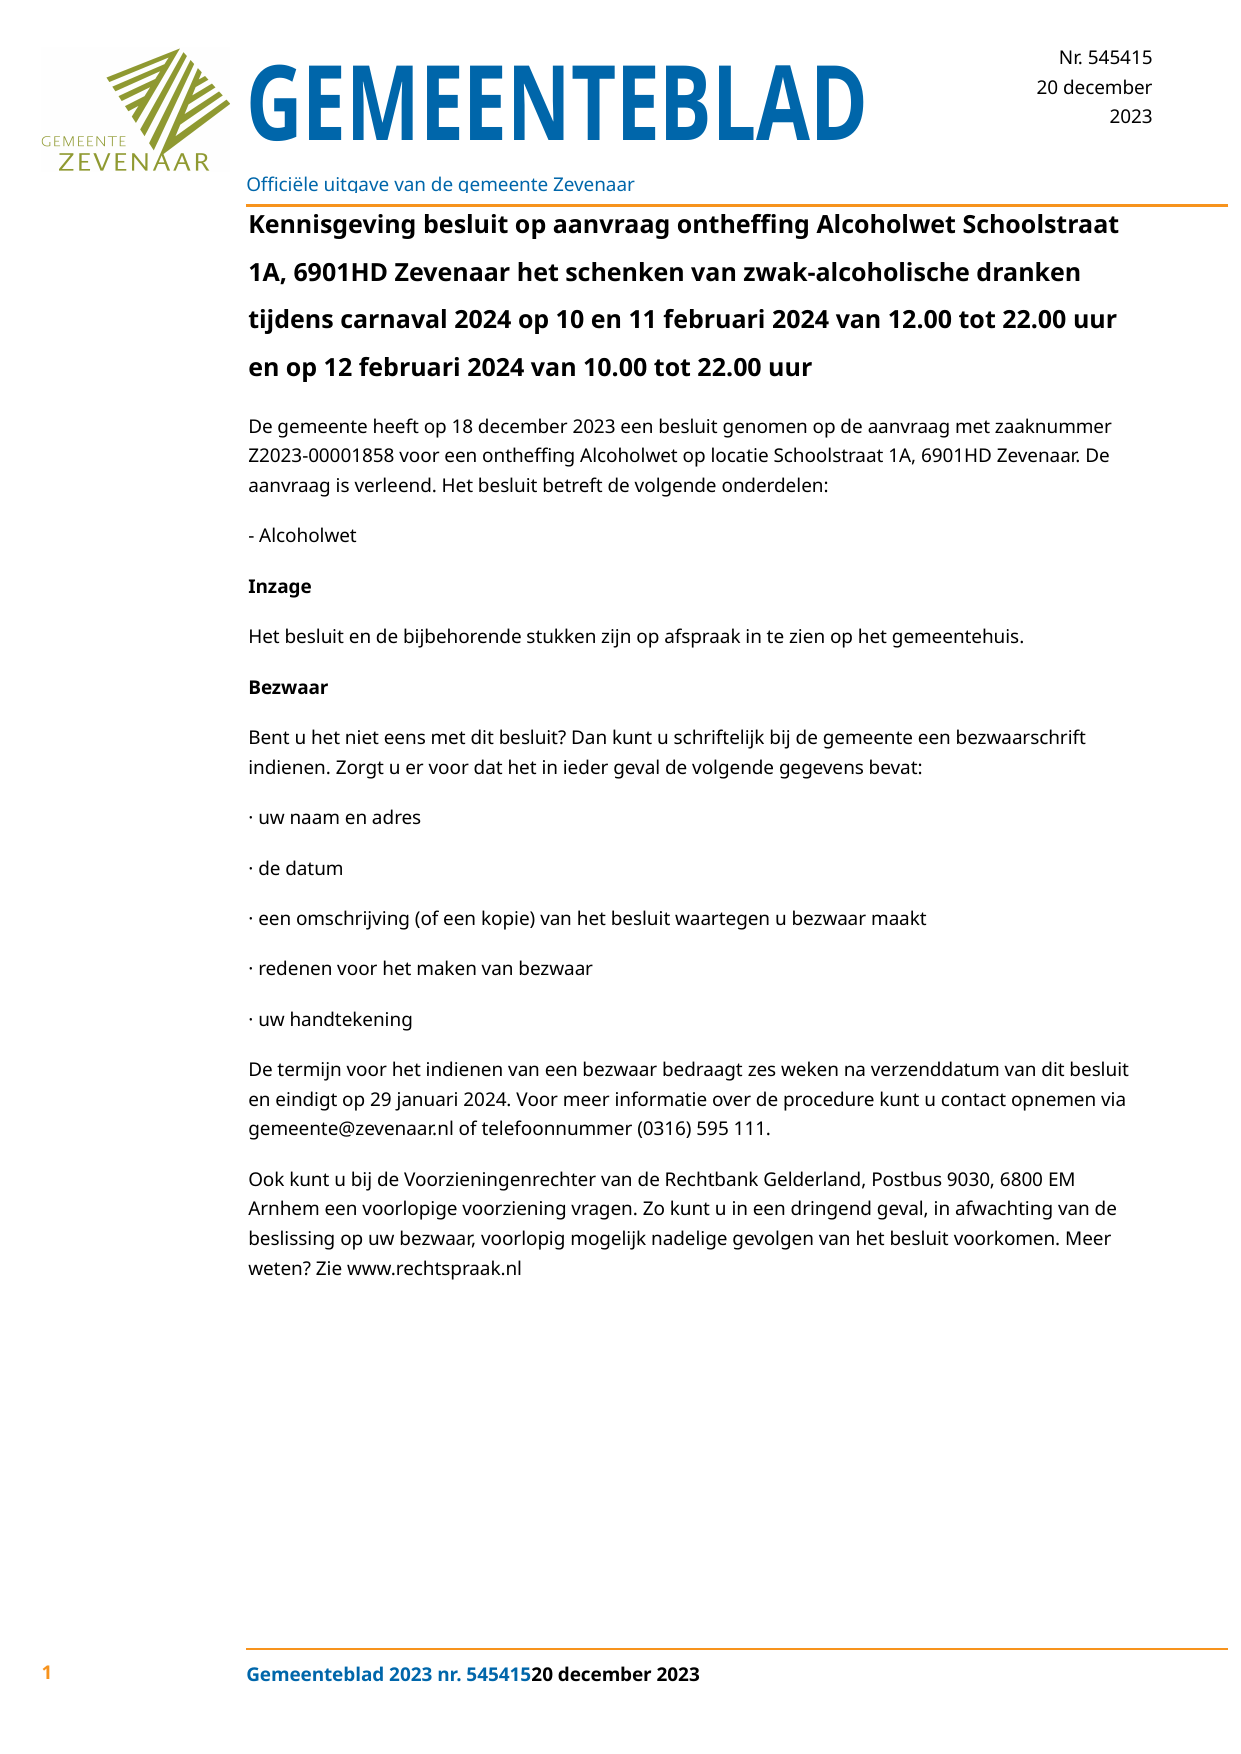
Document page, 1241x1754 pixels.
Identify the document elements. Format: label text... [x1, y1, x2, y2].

text Bent u het niet eens met dit besluit? Dan kunt u schriftelijk bij de gemeente een bezwaarschrift indienen. Zorgt u er voor dat het in ieder geval de volgende gegevens bevat: [248, 724, 1152, 780]
picture [41, 47, 231, 172]
text De gemeente heeft op 18 december 2023 een besluit genomen op de aanvraag met zaaknummer Z2023-00001858 voor een ontheffing Alcoholwet op locatie Schoolstraat 1A, 6901HD Zevenaar. De aanvraag is verleend. Het besluit betreft de volgende onderdelen: [248, 413, 1152, 498]
text - Alcoholwet [248, 523, 1152, 548]
text De termijn voor het indienen van een bezwaar bedraagt zes weken na verzenddatum van dit besluit en eindigt op 29 januari 2024. Voor meer informatie over de procedure kunt u contact opnemen via gemeente@zevenaar.nl of telefoonnummer (0316) 595 111. [248, 1056, 1152, 1141]
text Het besluit en de bijbehorende stukken zijn op afspraak in te zien op het gemeentehuis. [248, 623, 1152, 649]
text Ook kunt u bij de Voorzieningenrechter van de Rechtbank Gelderland, Postbus 9030, 6800 EM Arnhem een voorlopige voorziening vragen. Zo kunt u in een dringend geval, in afwachting van de beslissing op uw bezwaar, voorlopig mogelijk nadelige gevolgen van het besluit voorkomen. Meer weten? Zie www.rechtspraak.nl [248, 1166, 1152, 1281]
text Kennisgeving besluit op aanvraag ontheffing Alcoholwet Schoolstraat 1A, 6901HD Zevenaar het schenken van zwak-alcoholische dranken tijdens carnaval 2024 op 10 en 11 februari 2024 van 12.00 tot 22.00 uur en op 12 februari 2024 van 10.00 tot 22.00 uur [248, 207, 1152, 384]
text · redenen voor het maken van bezwaar [248, 956, 1152, 981]
text · uw handtekening [248, 1006, 1152, 1032]
text · uw naam en adres [248, 804, 1152, 830]
text · een omschrijving (of een kopie) van het besluit waartegen u bezwaar maakt [248, 905, 1152, 931]
text Inzage [248, 573, 1152, 599]
text · de datum [248, 855, 1152, 881]
text Bezwaar [248, 674, 1152, 700]
